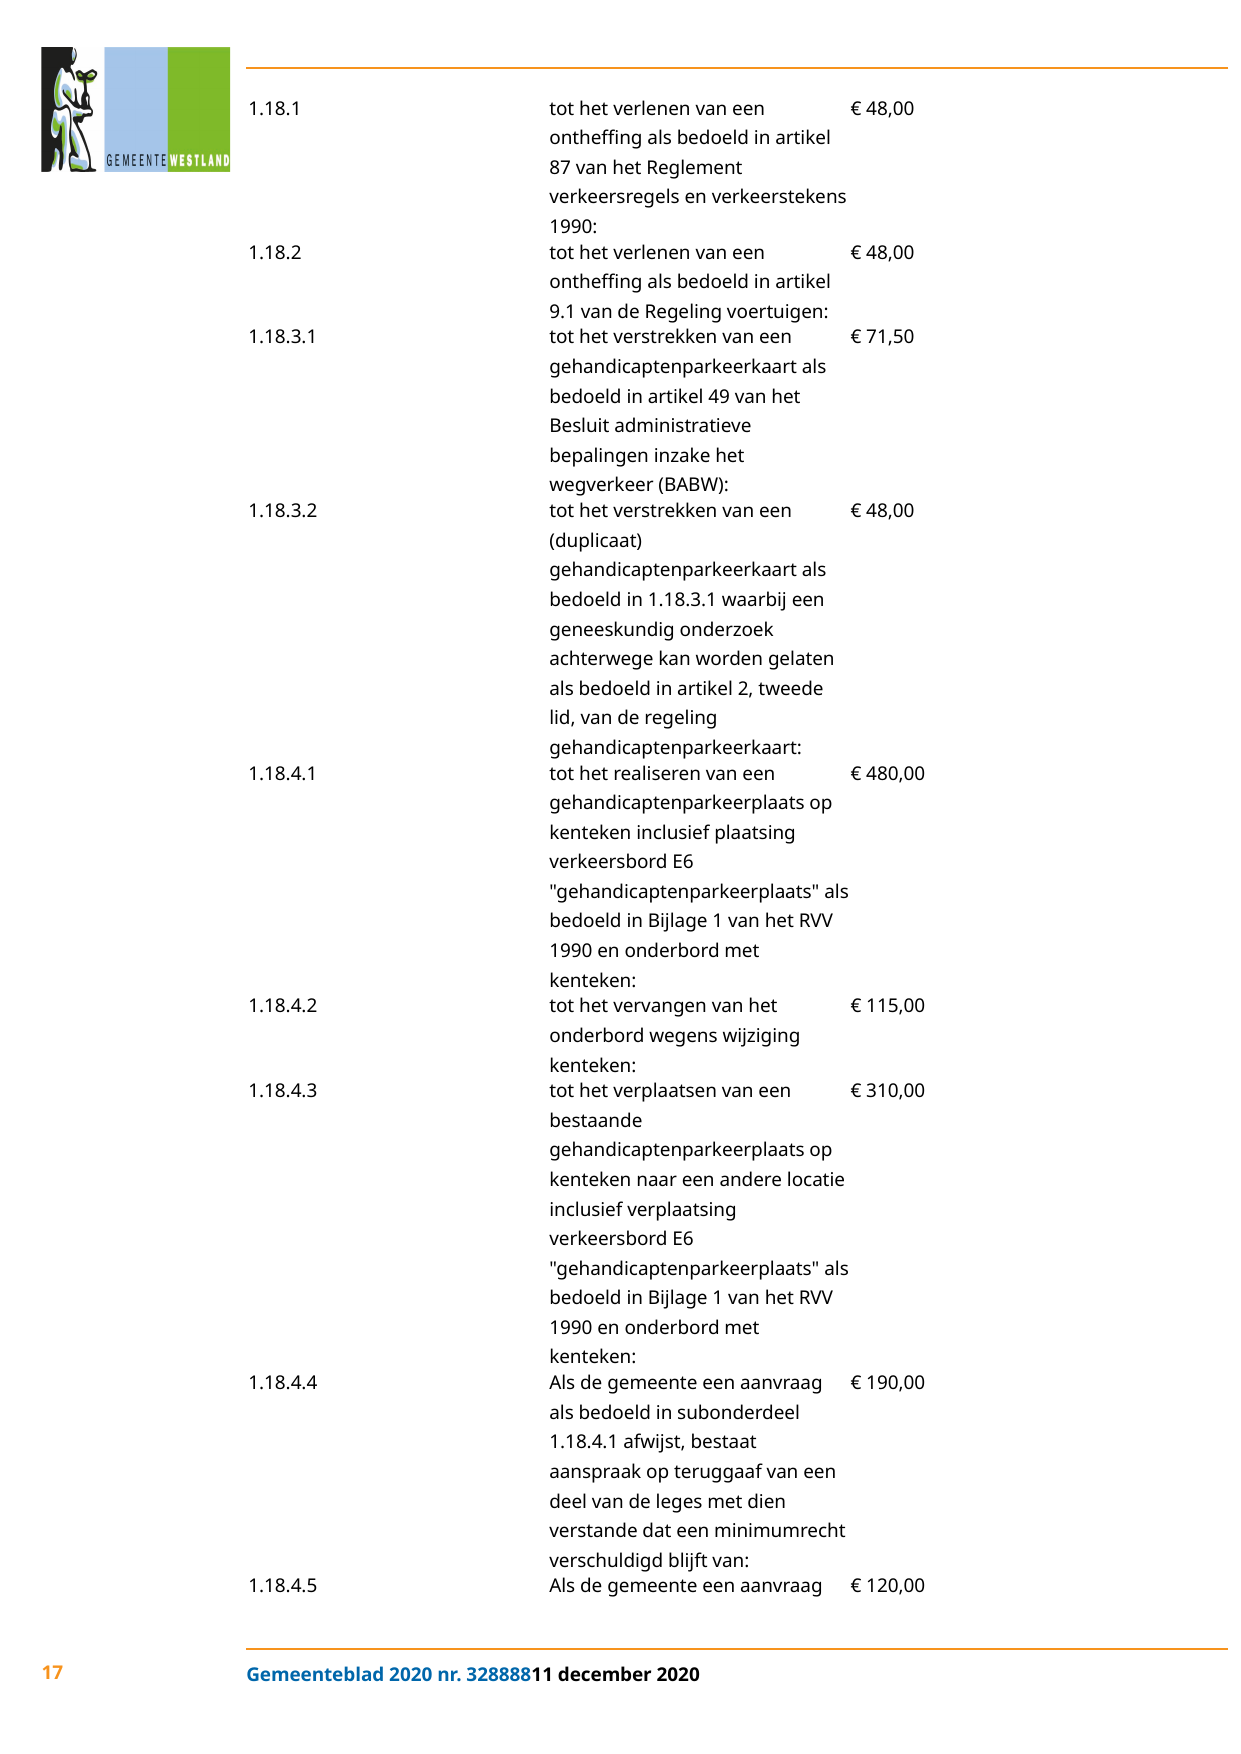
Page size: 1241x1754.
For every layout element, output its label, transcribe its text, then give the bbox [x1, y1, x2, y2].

table_cell 1.18.1 [248, 95, 549, 239]
picture [41, 47, 231, 172]
table_cell tot het verplaatsen van een bestaande gehandicaptenparkeerplaats op kenteken naar een andere locatie inclusief verplaatsing verkeersbord E6 "gehandicaptenparkeerplaats" als bedoeld in Bijlage 1 van het RVV 1990 en onderbord met kenteken: [549, 1078, 850, 1369]
table_cell 1.18.4.1 [248, 760, 549, 993]
table_cell € 190,00 [850, 1370, 1152, 1573]
table_cell tot het verstrekken van een gehandicaptenparkeerkaart als bedoeld in artikel 49 van het Besluit administratieve bepalingen inzake het wegverkeer (BABW): [549, 324, 850, 497]
table_cell € 120,00 [850, 1573, 1152, 1598]
table_cell € 71,50 [850, 324, 1152, 497]
table_cell 1.18.3.1 [248, 324, 549, 497]
table_cell € 310,00 [850, 1078, 1152, 1369]
table_cell 1.18.3.2 [248, 498, 549, 760]
table_cell 1.18.4.5 [248, 1573, 549, 1598]
table_cell € 115,00 [850, 993, 1152, 1077]
table_cell tot het realiseren van een gehandicaptenparkeerplaats op kenteken inclusief plaatsing verkeersbord E6 "gehandicaptenparkeerplaats" als bedoeld in Bijlage 1 van het RVV 1990 en onderbord met kenteken: [549, 760, 850, 993]
table_cell € 480,00 [850, 760, 1152, 993]
table_cell € 48,00 [850, 239, 1152, 324]
table_cell 1.18.4.3 [248, 1078, 549, 1369]
table_cell tot het verstrekken van een (duplicaat) gehandicaptenparkeerkaart als bedoeld in 1.18.3.1 waarbij een geneeskundig onderzoek achterwege kan worden gelaten als bedoeld in artikel 2, tweede lid, van de regeling gehandicaptenparkeerkaart: [549, 498, 850, 760]
table_cell € 48,00 [850, 95, 1152, 239]
table_cell Als de gemeente een aanvraag [549, 1573, 850, 1598]
table_cell tot het verlenen van een ontheffing als bedoeld in artikel 87 van het Reglement verkeersregels en verkeerstekens 1990: [549, 95, 850, 239]
table_cell Als de gemeente een aanvraag als bedoeld in subonderdeel 1.18.4.1 afwijst, bestaat aanspraak op teruggaaf van een deel van de leges met dien verstande dat een minimumrecht verschuldigd blijft van: [549, 1370, 850, 1573]
table_cell 1.18.4.4 [248, 1370, 549, 1573]
table_cell tot het vervangen van het onderbord wegens wijziging kenteken: [549, 993, 850, 1077]
table_cell € 48,00 [850, 498, 1152, 760]
table_cell 1.18.4.2 [248, 993, 549, 1077]
table_cell tot het verlenen van een ontheffing als bedoeld in artikel 9.1 van de Regeling voertuigen: [549, 239, 850, 324]
table_cell 1.18.2 [248, 239, 549, 324]
